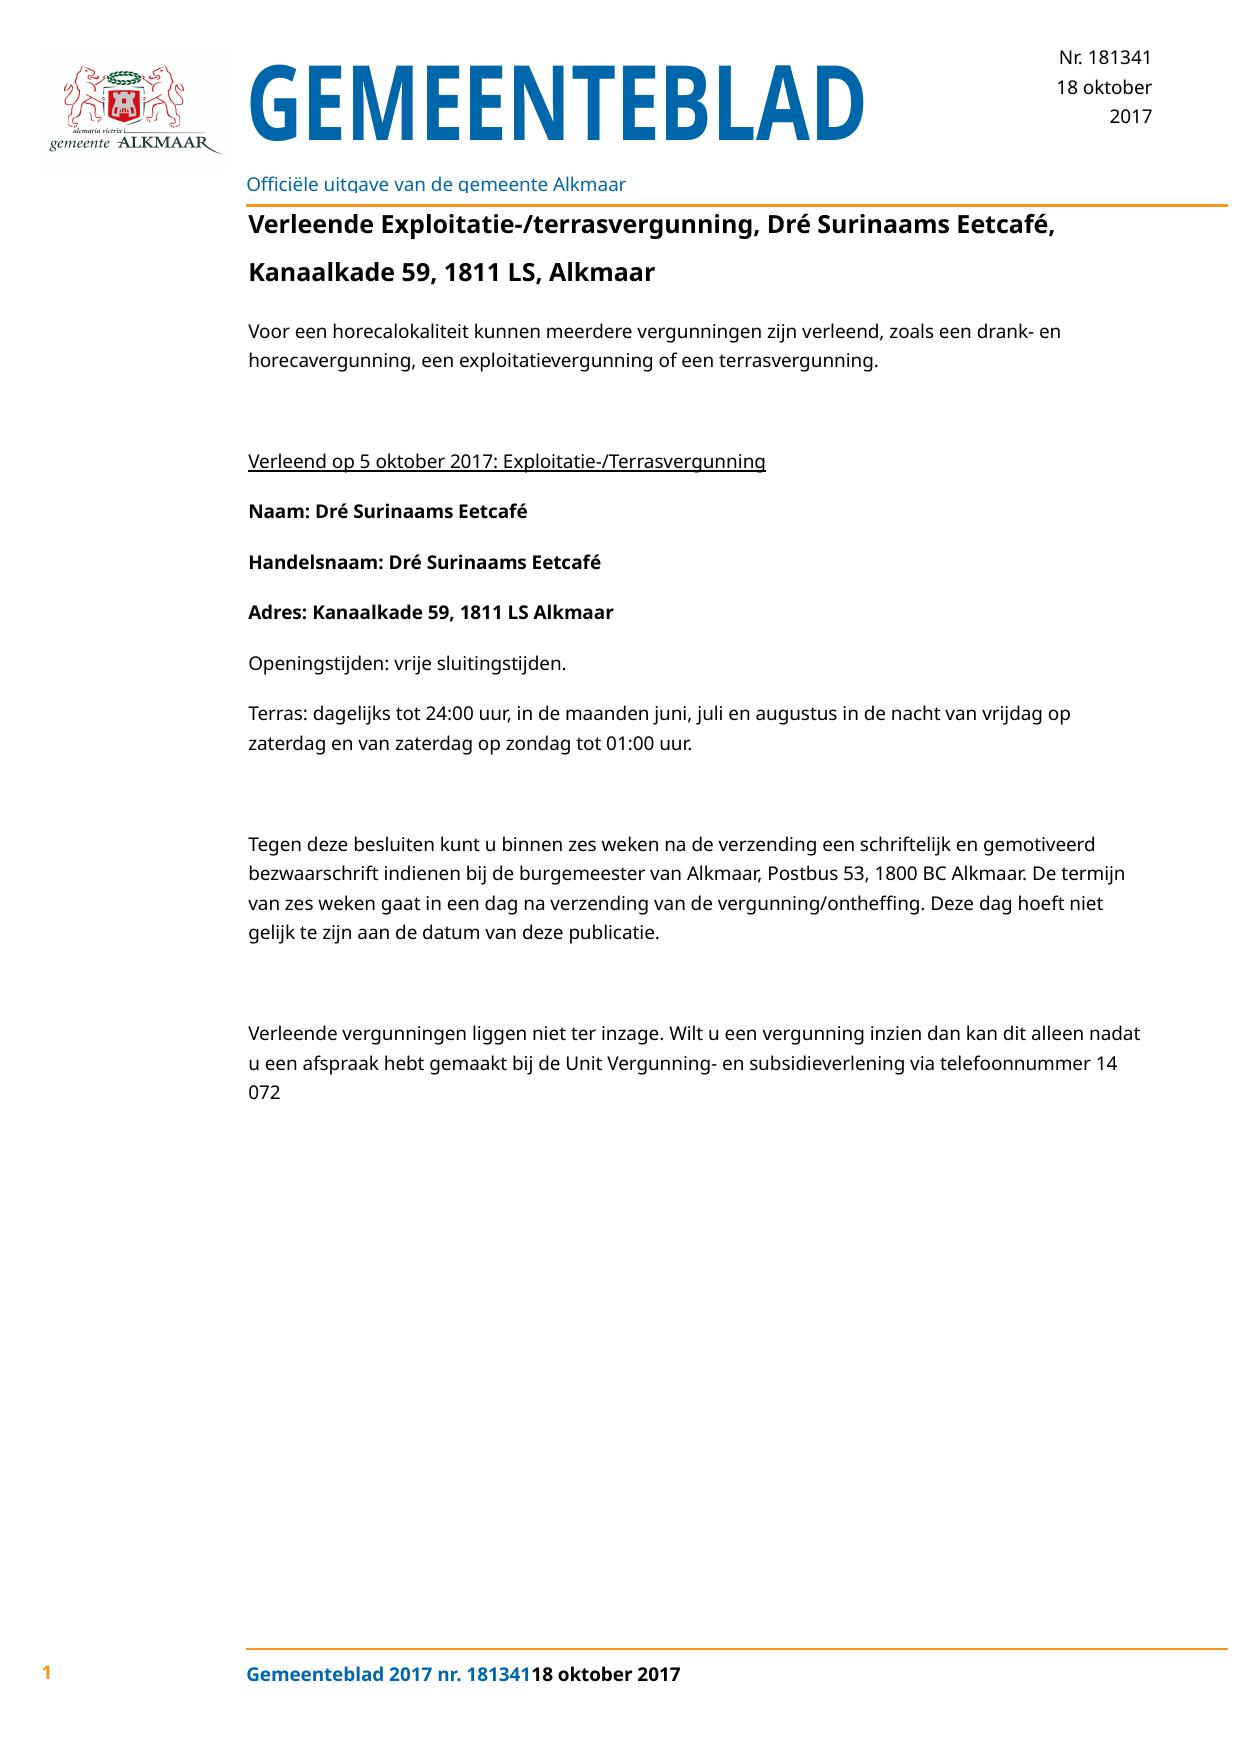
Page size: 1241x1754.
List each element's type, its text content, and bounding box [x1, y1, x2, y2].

text Verleend op 5 oktober 2017: Exploitatie-/Terrasvergunning [248, 448, 1152, 474]
text Voor een horecalokaliteit kunnen meerdere vergunningen zijn verleend, zoals een drank- en horecavergunning, een exploitatievergunning of een terrasvergunning. [248, 318, 1152, 373]
text Naam: Dré Surinaams Eetcafé [248, 499, 1152, 524]
text Openingstijden: vrije sluitingstijden. [248, 650, 1152, 676]
text Adres: Kanaalkade 59, 1811 LS Alkmaar [248, 599, 1152, 625]
text Verleende Exploitatie-/terrasvergunning, Dré Surinaams Eetcafé, Kanaalkade 59, 1811 LS, Alkmaar [248, 207, 1152, 288]
text Handelsnaam: Dré Surinaams Eetcafé [248, 549, 1152, 575]
text Verleende vergunningen liggen niet ter inzage. Wilt u een vergunning inzien dan kan dit alleen nadat u een afspraak hebt gemaakt bij de Unit Vergunning- en subsidieverlening via telefoonnummer 14 072 [248, 1020, 1152, 1105]
picture [41, 47, 231, 172]
text Terras: dagelijks tot 24:00 uur, in de maanden juni, juli en augustus in de nacht van vrijdag op zaterdag en van zaterdag op zondag tot 01:00 uur. [248, 700, 1152, 756]
text Tegen deze besluiten kunt u binnen zes weken na de verzending een schriftelijk en gemotiveerd bezwaarschrift indienen bij de burgemeester van Alkmaar, Postbus 53, 1800 BC Alkmaar. De termijn van zes weken gaat in een dag na verzending van de vergunning/ontheffing. Deze dag hoeft niet gelijk te zijn aan de datum van deze publicatie. [248, 831, 1152, 945]
